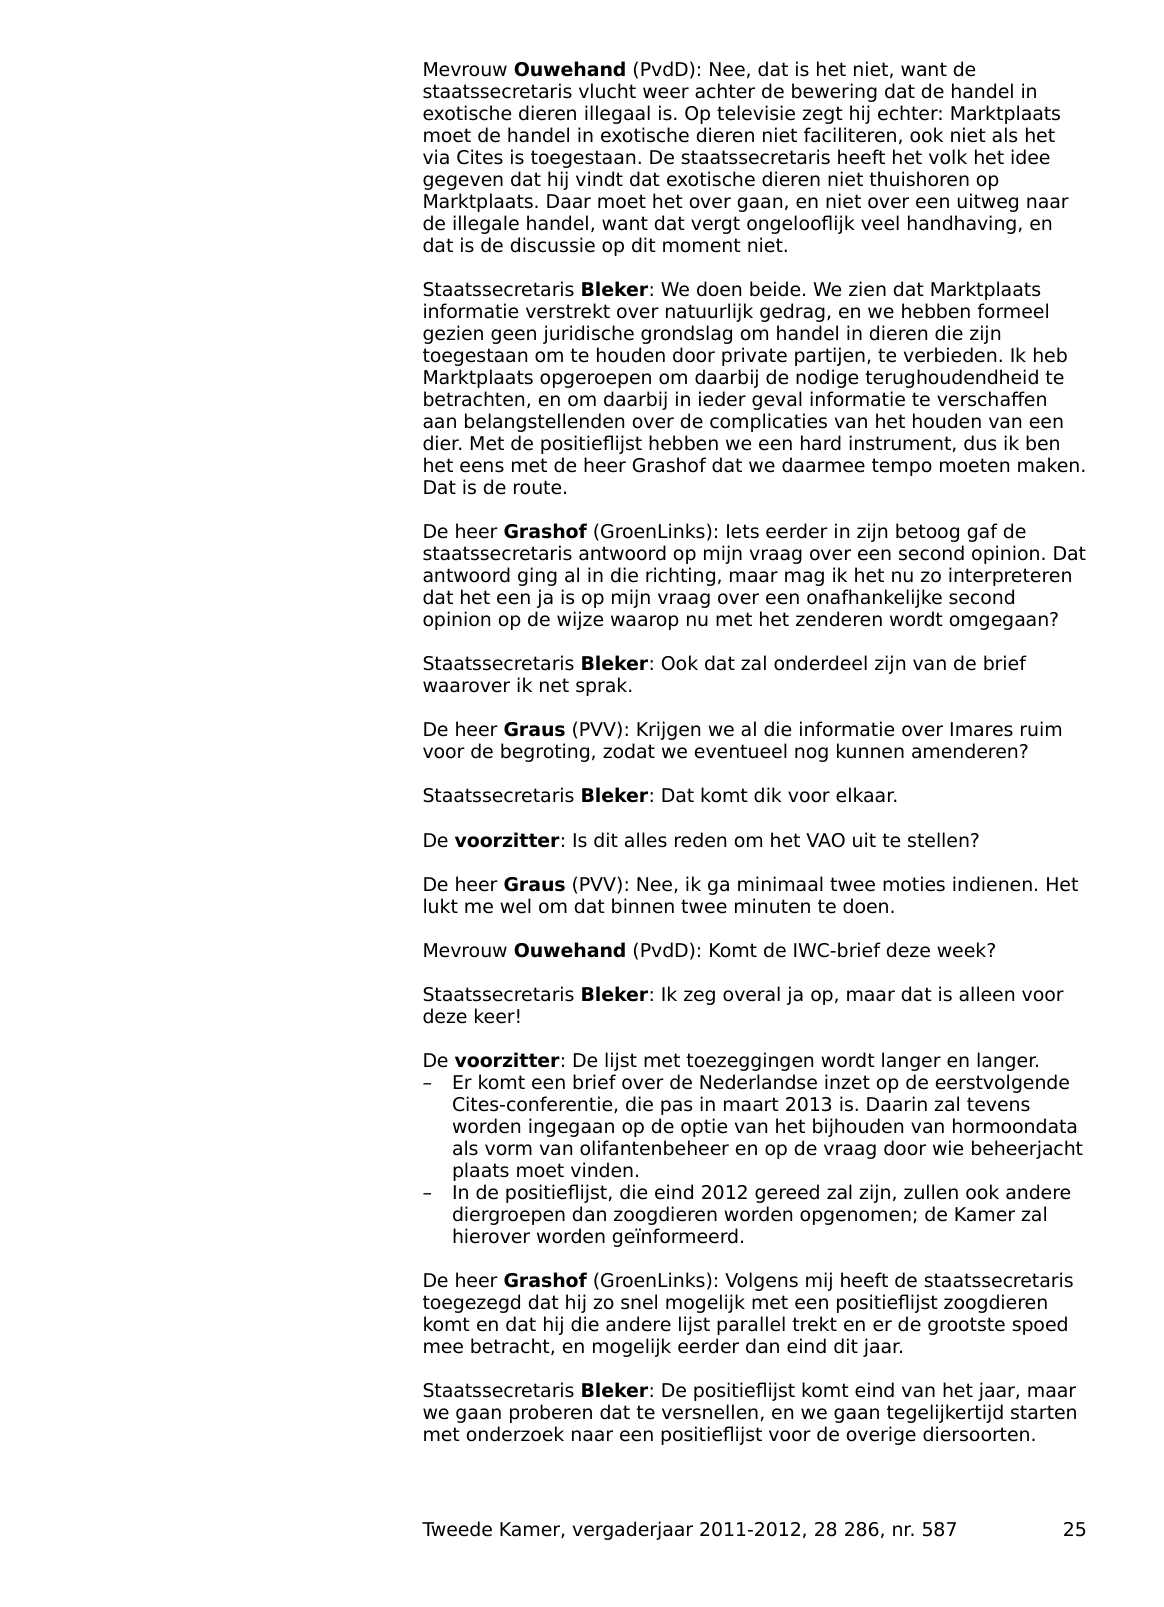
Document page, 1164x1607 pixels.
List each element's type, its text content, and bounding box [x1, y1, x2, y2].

text Staatssecretaris Bleker: Ik zeg overal ja op, maar dat is alleen voor deze keer! [422, 984, 1087, 1028]
text De voorzitter: Is dit alles reden om het VAO uit te stellen? [422, 829, 1087, 852]
text Mevrouw Ouwehand (PvdD): Komt de IWC-brief deze week? [422, 940, 1087, 962]
text Staatssecretaris Bleker: Ook dat zal onderdeel zijn van de brief waarover ik net sprak. [422, 653, 1087, 697]
text De heer Grashof (GroenLinks): Volgens mij heeft de staatssecretaris toegezegd dat hij zo snel mogelijk met een positieflijst zoogdieren komt en dat hij die andere lijst parallel trekt en er de grootste spoed mee betracht, en mogelijk eerder dan eind dit jaar. [422, 1270, 1087, 1358]
text De heer Grashof (GroenLinks): Iets eerder in zijn betoog gaf de staatssecretaris antwoord op mijn vraag over een second opinion. Dat antwoord ging al in die richting, maar mag ik het nu zo interpreteren dat het een ja is op mijn vraag over een onafhankelijke second opinion op de wijze waarop nu met het zenderen wordt omgegaan? [422, 521, 1087, 631]
text – Er komt een brief over de Nederlandse inzet op de eerstvolgende Cites-conferentie, die pas in maart 2013 is. Daarin zal tevens worden ingegaan op de optie van het bijhouden van hormoondata als vorm van olifantenbeheer en op de vraag door wie beheerjacht plaats moet vinden. [422, 1072, 1087, 1182]
text – In de positieflijst, die eind 2012 gereed zal zijn, zullen ook andere diergroepen dan zoogdieren worden opgenomen; de Kamer zal hierover worden geïnformeerd. [422, 1182, 1087, 1248]
text Mevrouw Ouwehand (PvdD): Nee, dat is het niet, want de staatssecretaris vlucht weer achter de bewering dat de handel in exotische dieren illegaal is. Op televisie zegt hij echter: Marktplaats moet de handel in exotische dieren niet faciliteren, ook niet als het via Cites is toegestaan. De staatssecretaris heeft het volk het idee gegeven dat hij vindt dat exotische dieren niet thuishoren op Marktplaats. Daar moet het over gaan, en niet over een uitweg naar de illegale handel, want dat vergt ongelooflijk veel handhaving, en dat is de discussie op dit moment niet. [422, 59, 1087, 257]
text De voorzitter: De lijst met toezeggingen wordt langer en langer. [422, 1050, 1087, 1072]
text De heer Graus (PVV): Krijgen we al die informatie over Imares ruim voor de begroting, zodat we eventueel nog kunnen amenderen? [422, 719, 1087, 763]
text Staatssecretaris Bleker: De positieflijst komt eind van het jaar, maar we gaan proberen dat te versnellen, en we gaan tegelijkertijd starten met onderzoek naar een positieflijst voor de overige diersoorten. [422, 1380, 1087, 1446]
text Staatssecretaris Bleker: Dat komt dik voor elkaar. [422, 785, 1087, 807]
text De heer Graus (PVV): Nee, ik ga minimaal twee moties indienen. Het lukt me wel om dat binnen twee minuten te doen. [422, 874, 1087, 918]
text Staatssecretaris Bleker: We doen beide. We zien dat Marktplaats informatie verstrekt over natuurlijk gedrag, en we hebben formeel gezien geen juridische grondslag om handel in dieren die zijn toegestaan om te houden door private partijen, te verbieden. Ik heb Marktplaats opgeroepen om daarbij de nodige terughoudendheid te betrachten, en om daarbij in ieder geval informatie te verschaffen aan belangstellenden over de complicaties van het houden van een dier. Met de positieflijst hebben we een hard instrument, dus ik ben het eens met de heer Grashof dat we daarmee tempo moeten maken. Dat is de route. [422, 279, 1087, 499]
